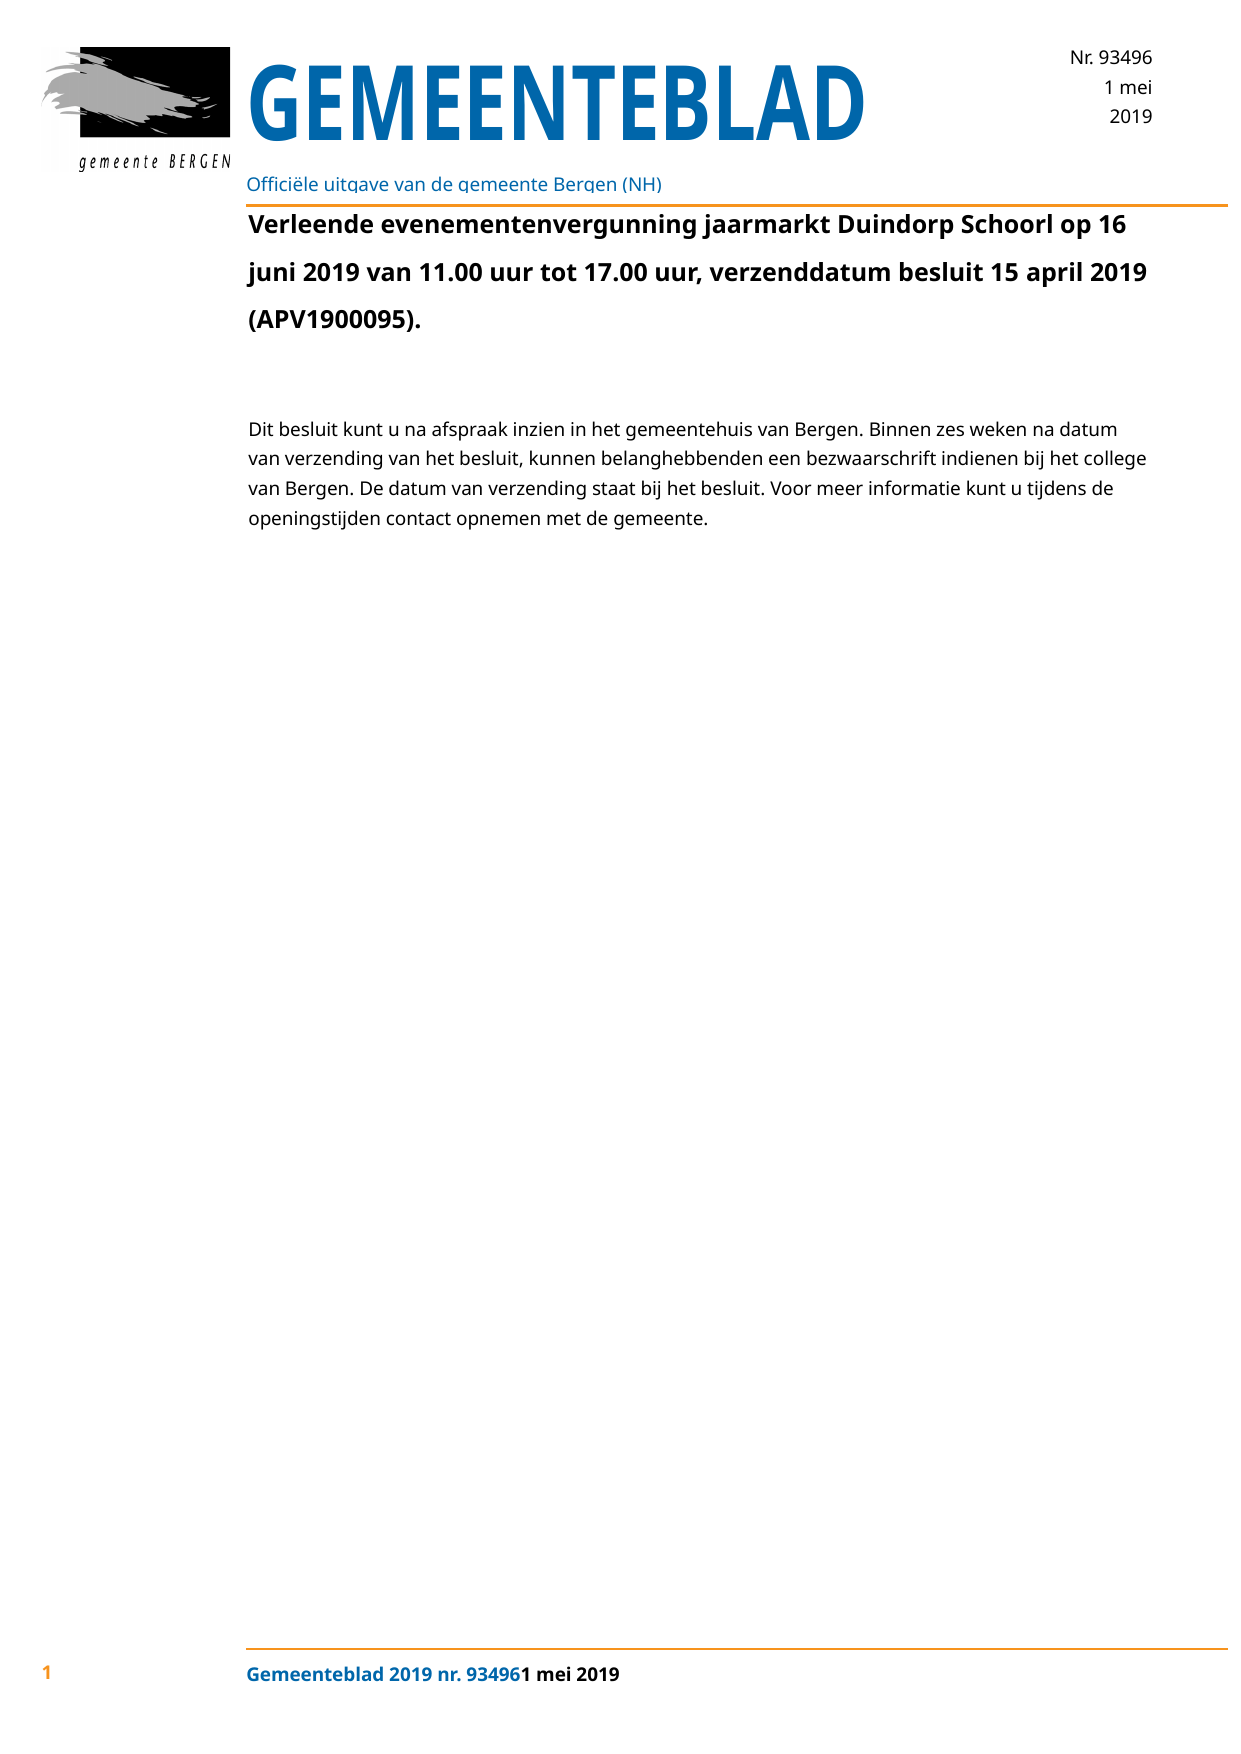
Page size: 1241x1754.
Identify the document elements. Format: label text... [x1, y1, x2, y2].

text Verleende evenementenvergunning jaarmarkt Duindorp Schoorl op 16 juni 2019 van 11.00 uur tot 17.00 uur, verzenddatum besluit 15 april 2019 (APV1900095). [248, 207, 1152, 336]
picture [41, 47, 231, 172]
text Dit besluit kunt u na afspraak inzien in het gemeentehuis van Bergen. Binnen zes weken na datum van verzending van het besluit, kunnen belanghebbenden een bezwaarschrift indienen bij het college van Bergen. De datum van verzending staat bij het besluit. Voor meer informatie kunt u tijdens de openingstijden contact opnemen met de gemeente. [248, 416, 1152, 530]
